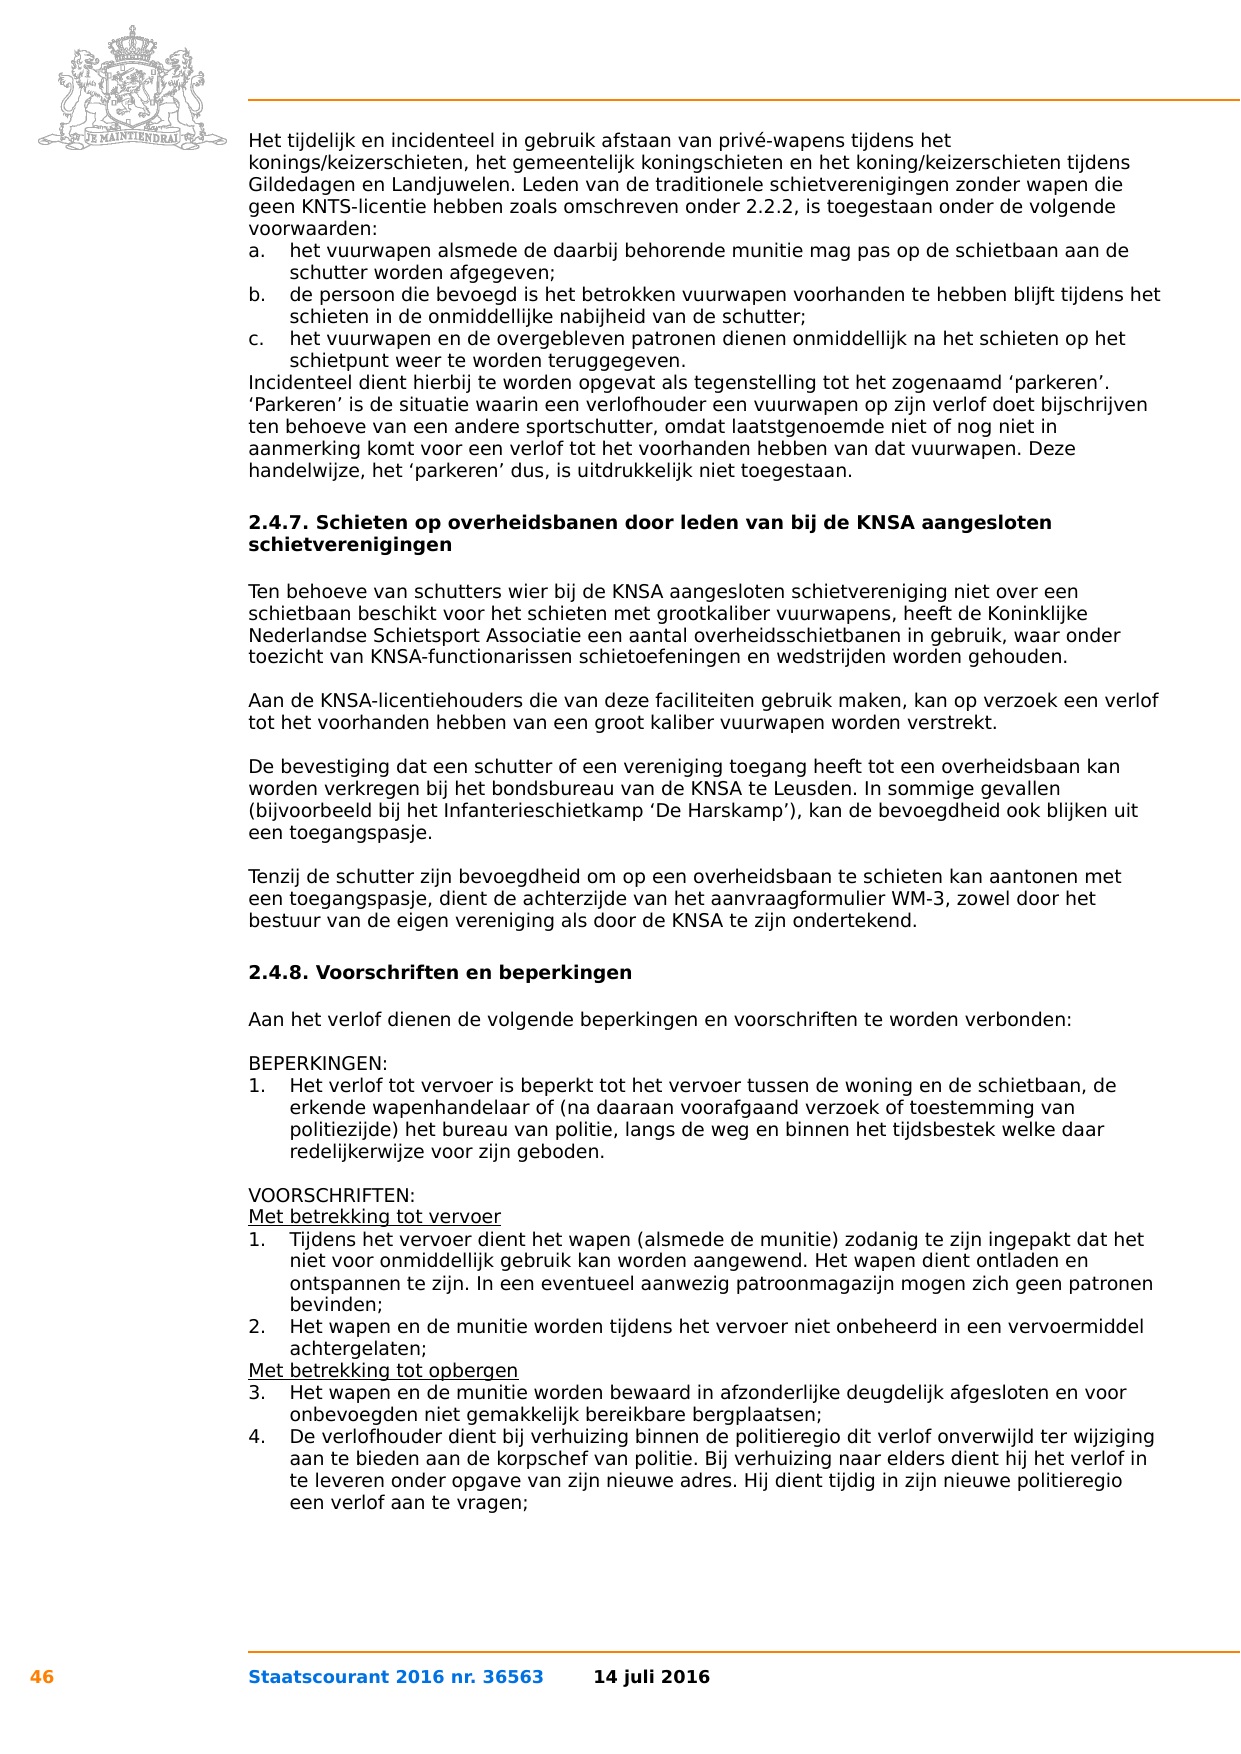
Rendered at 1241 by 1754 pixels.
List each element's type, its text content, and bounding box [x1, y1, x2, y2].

text De bevestiging dat een schutter of een vereniging toegang heeft tot een overheidsbaan kan worden verkregen bij het bondsbureau van de KNSA te Leusden. In sommige gevallen (bijvoorbeeld bij het Infanterieschietkamp ‘De Harskamp’), kan de bevoegdheid ook blijken uit een toegangspasje. [248, 756, 1163, 844]
text Het tijdelijk en incidenteel in gebruik afstaan van privé-wapens tijdens het konings/keizerschieten, het gemeentelijk koningschieten en het koning/keizerschieten tijdens Gildedagen en Landjuwelen. Leden van de traditionele schietverenigingen zonder wapen die geen KNTS-licentie hebben zoals omschreven onder 2.2.2, is toegestaan onder de volgende voorwaarden: [248, 130, 1163, 240]
text Incidenteel dient hierbij te worden opgevat als tegenstelling tot het zogenaamd ‘parkeren’. ‘Parkeren’ is de situatie waarin een verlofhouder een vuurwapen op zijn verlof doet bijschrijven ten behoeve van een andere sportschutter, omdat laatstgenoemde niet of nog niet in aanmerking komt voor een verlof tot het voorhanden hebben van dat vuurwapen. Deze handelwijze, het ‘parkeren’ dus, is uitdrukkelijk niet toegestaan. [248, 372, 1163, 482]
text 1. Tijdens het vervoer dient het wapen (alsmede de munitie) zodanig te zijn ingepakt dat het niet voor onmiddellijk gebruik kan worden aangewend. Het wapen dient ontladen en ontspannen te zijn. In een eventueel aanwezig patroonmagazijn mogen zich geen patronen bevinden; [248, 1228, 1163, 1316]
text Ten behoeve van schutters wier bij de KNSA aangesloten schietvereniging niet over een schietbaan beschikt voor het schieten met grootkaliber vuurwapens, heeft de Koninklijke Nederlandse Schietsport Associatie een aantal overheidsschietbanen in gebruik, waar onder toezicht van KNSA-functionarissen schietoefeningen en wedstrijden worden gehouden. [248, 581, 1163, 668]
text 4. De verlofhouder dient bij verhuizing binnen de politieregio dit verlof onverwijld ter wijziging aan te bieden aan de korpschef van politie. Bij verhuizing naar elders dient hij het verlof in te leveren onder opgave van zijn nieuwe adres. Hij dient tijdig in zijn nieuwe politieregio een verlof aan te vragen; [248, 1426, 1163, 1514]
text Tenzij de schutter zijn bevoegdheid om op een overheidsbaan te schieten kan aantonen met een toegangspasje, dient de achterzijde van het aanvraagformulier WM-3, zowel door het bestuur van de eigen vereniging als door de KNSA te zijn ondertekend. [248, 866, 1163, 932]
text Aan de KNSA-licentiehouders die van deze faciliteiten gebruik maken, kan op verzoek een verlof tot het voorhanden hebben van een groot kaliber vuurwapen worden verstrekt. [248, 690, 1163, 734]
text Aan het verlof dienen de volgende beperkingen en voorschriften te worden verbonden: [248, 1009, 1163, 1031]
text 2. Het wapen en de munitie worden tijdens het vervoer niet onbeheerd in een vervoermiddel achtergelaten; [248, 1316, 1163, 1360]
text 3. Het wapen en de munitie worden bewaard in afzonderlijke deugdelijk afgesloten en voor onbevoegden niet gemakkelijk bereikbare bergplaatsen; [248, 1382, 1163, 1426]
text b. de persoon die bevoegd is het betrokken vuurwapen voorhanden te hebben blijft tijdens het schieten in de onmiddellijke nabijheid van de schutter; [248, 284, 1163, 328]
text c. het vuurwapen en de overgebleven patronen dienen onmiddellijk na het schieten op het schietpunt weer te worden teruggegeven. [248, 328, 1163, 372]
text VOORSCHRIFTEN: [248, 1184, 1163, 1206]
subtitle 2.4.8. Voorschriften en beperkingen [248, 962, 1163, 984]
text BEPERKINGEN: [248, 1053, 1163, 1075]
text 1. Het verlof tot vervoer is beperkt tot het vervoer tussen de woning en de schietbaan, de erkende wapenhandelaar of (na daaraan voorafgaand verzoek of toestemming van politiezijde) het bureau van politie, langs de weg en binnen het tijdsbestek welke daar redelijkerwijze voor zijn geboden. [248, 1075, 1163, 1163]
picture [38, 25, 227, 150]
text Met betrekking tot opbergen [248, 1360, 1163, 1382]
subtitle 2.4.7. Schieten op overheidsbanen door leden van bij de KNSA aangesloten schietverenigingen [248, 512, 1163, 556]
text a. het vuurwapen alsmede de daarbij behorende munitie mag pas op de schietbaan aan de schutter worden afgegeven; [248, 240, 1163, 284]
text Met betrekking tot vervoer [248, 1206, 1163, 1228]
